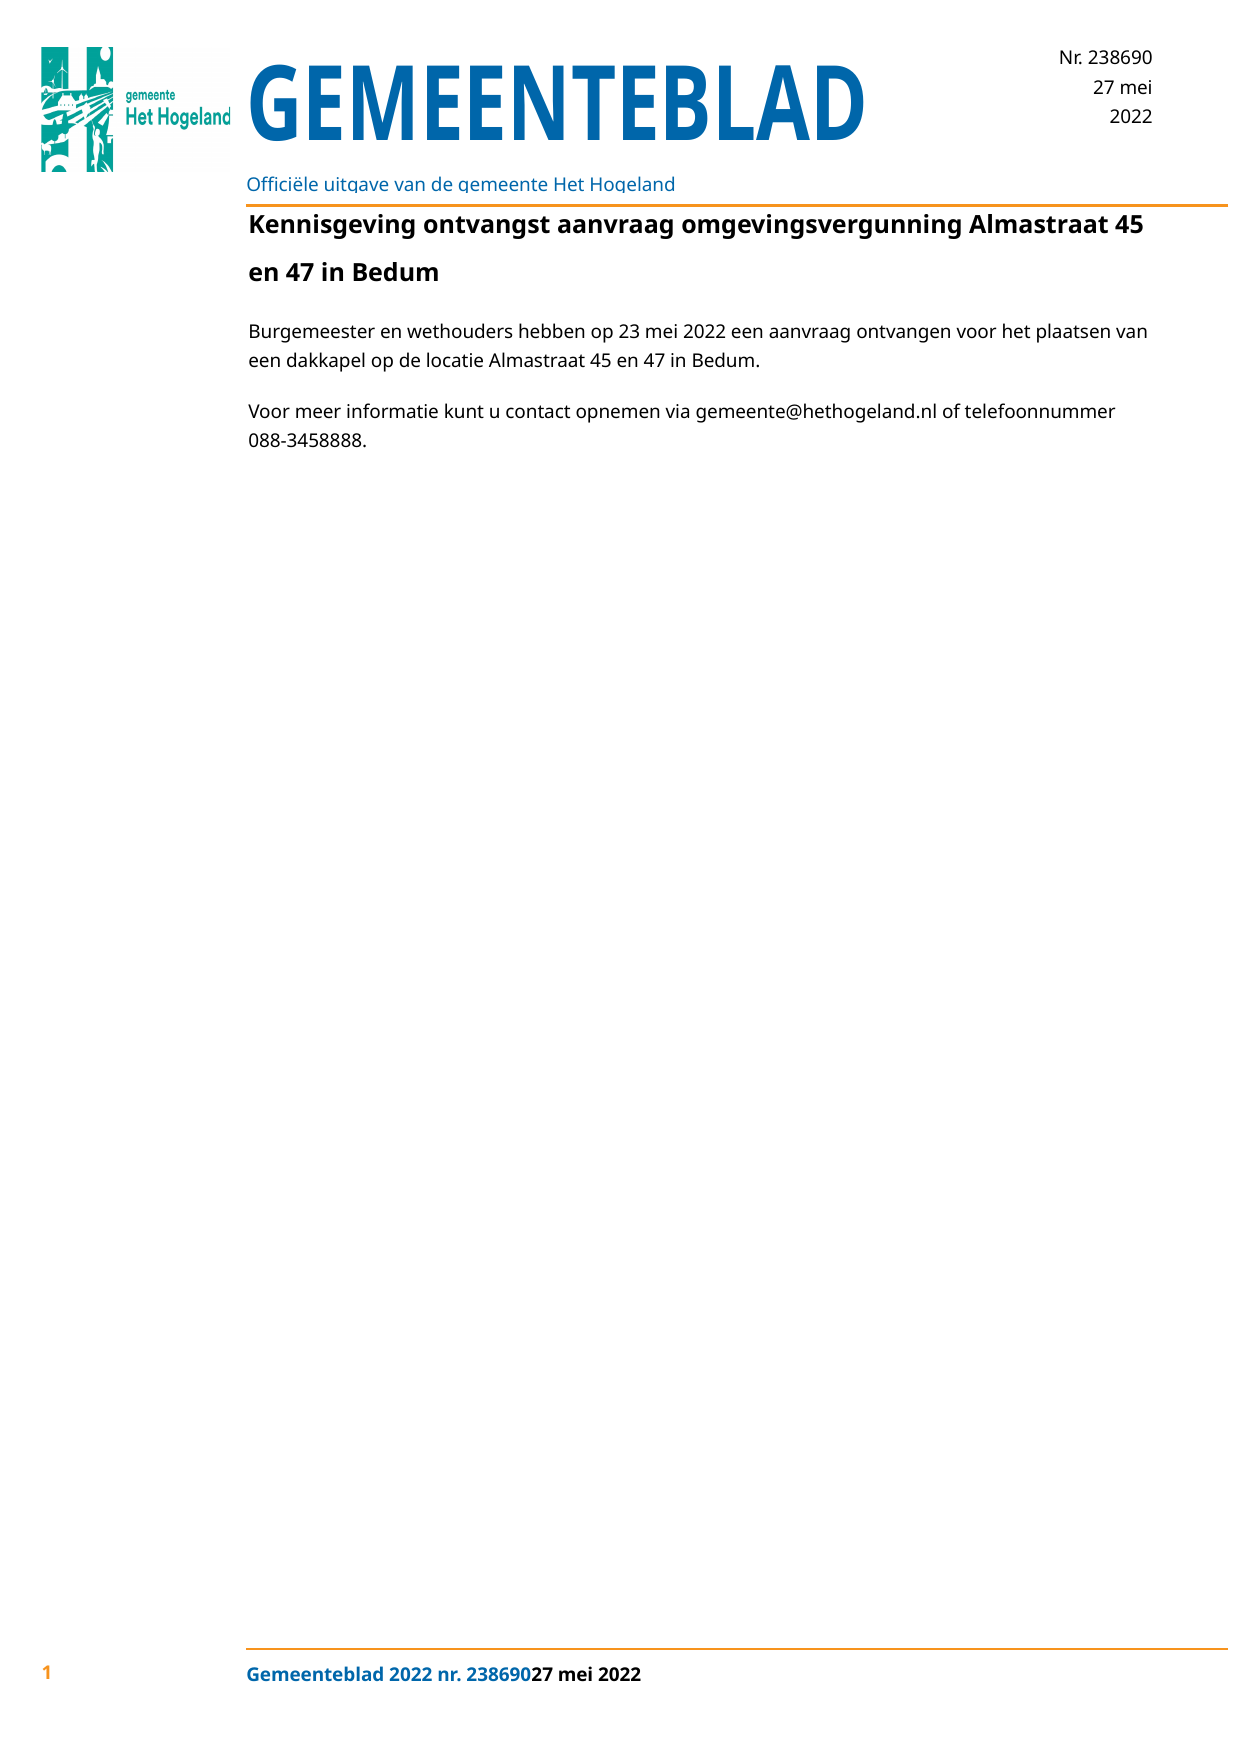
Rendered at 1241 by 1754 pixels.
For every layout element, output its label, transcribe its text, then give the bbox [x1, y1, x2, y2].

text Burgemeester en wethouders hebben op 23 mei 2022 een aanvraag ontvangen voor het plaatsen van een dakkapel op de locatie Almastraat 45 en 47 in Bedum. [248, 318, 1152, 373]
text Kennisgeving ontvangst aanvraag omgevingsvergunning Almastraat 45 en 47 in Bedum [248, 207, 1152, 288]
text Voor meer informatie kunt u contact opnemen via gemeente@hethogeland.nl of telefoonnummer 088-3458888. [248, 398, 1152, 453]
picture [41, 47, 231, 172]
